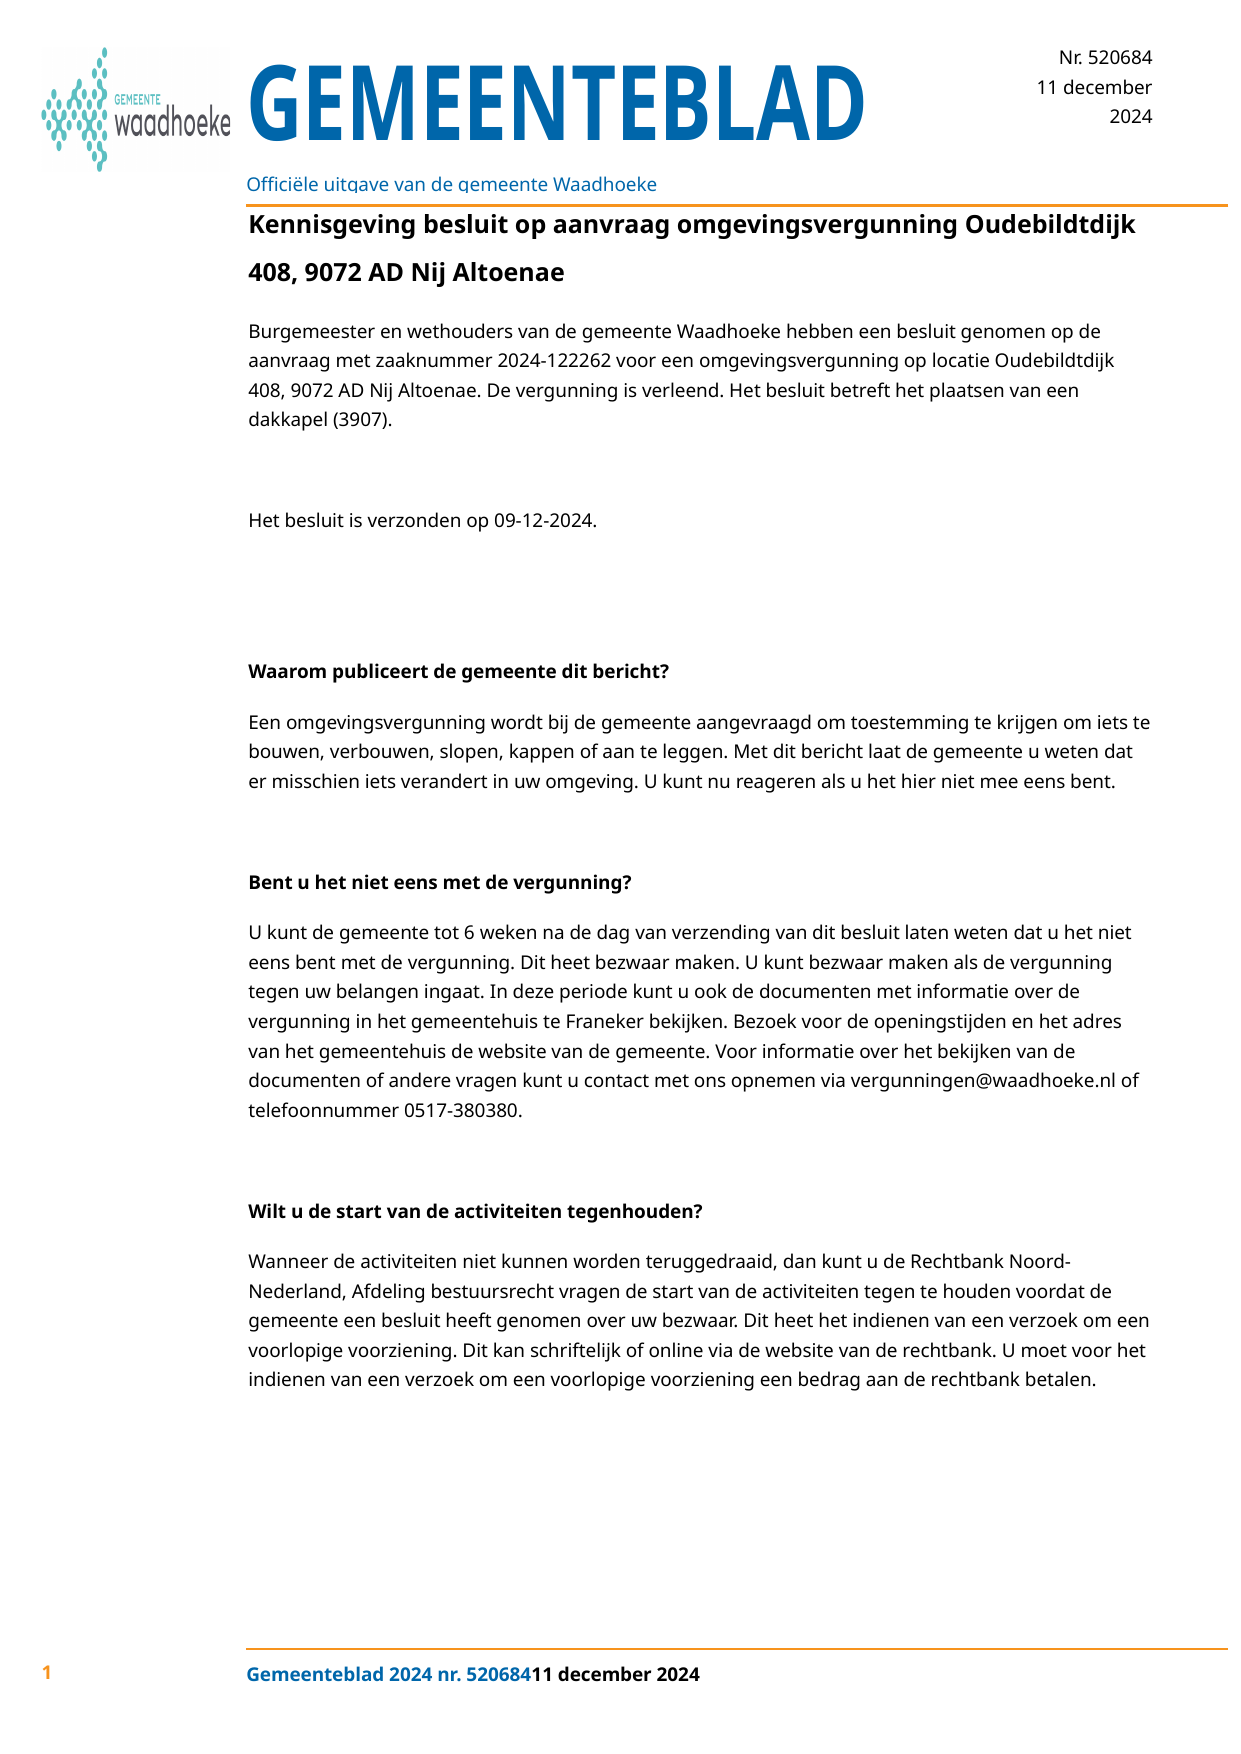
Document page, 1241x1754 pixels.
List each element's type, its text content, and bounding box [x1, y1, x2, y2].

text U kunt de gemeente tot 6 weken na de dag van verzending van dit besluit laten weten dat u het niet eens bent met de vergunning. Dit heet bezwaar maken. U kunt bezwaar maken als de vergunning tegen uw belangen ingaat. In deze periode kunt u ook de documenten met informatie over de vergunning in het gemeentehuis te Franeker bekijken. Bezoek voor de openingstijden en het adres van het gemeentehuis de website van de gemeente. Voor informatie over het bekijken van de documenten of andere vragen kunt u contact met ons opnemen via vergunningen@waadhoeke.nl of telefoonnummer 0517-380380. [248, 919, 1152, 1123]
text Kennisgeving besluit op aanvraag omgevingsvergunning Oudebildtdijk 408, 9072 AD Nij Altoenae [248, 207, 1152, 288]
text Een omgevingsvergunning wordt bij de gemeente aangevraagd om toestemming te krijgen om iets te bouwen, verbouwen, slopen, kappen of aan te leggen. Met dit bericht laat de gemeente u weten dat er misschien iets verandert in uw omgeving. U kunt nu reageren als u het hier niet mee eens bent. [248, 709, 1152, 794]
text Bent u het niet eens met de vergunning? [248, 869, 1152, 895]
picture [41, 47, 231, 172]
text Burgemeester en wethouders van de gemeente Waadhoeke hebben een besluit genomen op de aanvraag met zaaknummer 2024-122262 voor een omgevingsvergunning op locatie Oudebildtdijk 408, 9072 AD Nij Altoenae. De vergunning is verleend. Het besluit betreft het plaatsen van een dakkapel (3907). [248, 318, 1152, 432]
text Het besluit is verzonden op 09-12-2024. [248, 507, 1152, 533]
text Wilt u de start van de activiteiten tegenhouden? [248, 1198, 1152, 1224]
text Waarom publiceert de gemeente dit bericht? [248, 659, 1152, 684]
text Wanneer de activiteiten niet kunnen worden teruggedraaid, dan kunt u de Rechtbank Noord-Nederland, Afdeling bestuursrecht vragen de start van de activiteiten tegen te houden voordat de gemeente een besluit heeft genomen over uw bezwaar. Dit heet het indienen van een verzoek om een voorlopige voorziening. Dit kan schriftelijk of online via de website van de rechtbank. U moet voor het indienen van een verzoek om een voorlopige voorziening een bedrag aan de rechtbank betalen. [248, 1248, 1152, 1392]
